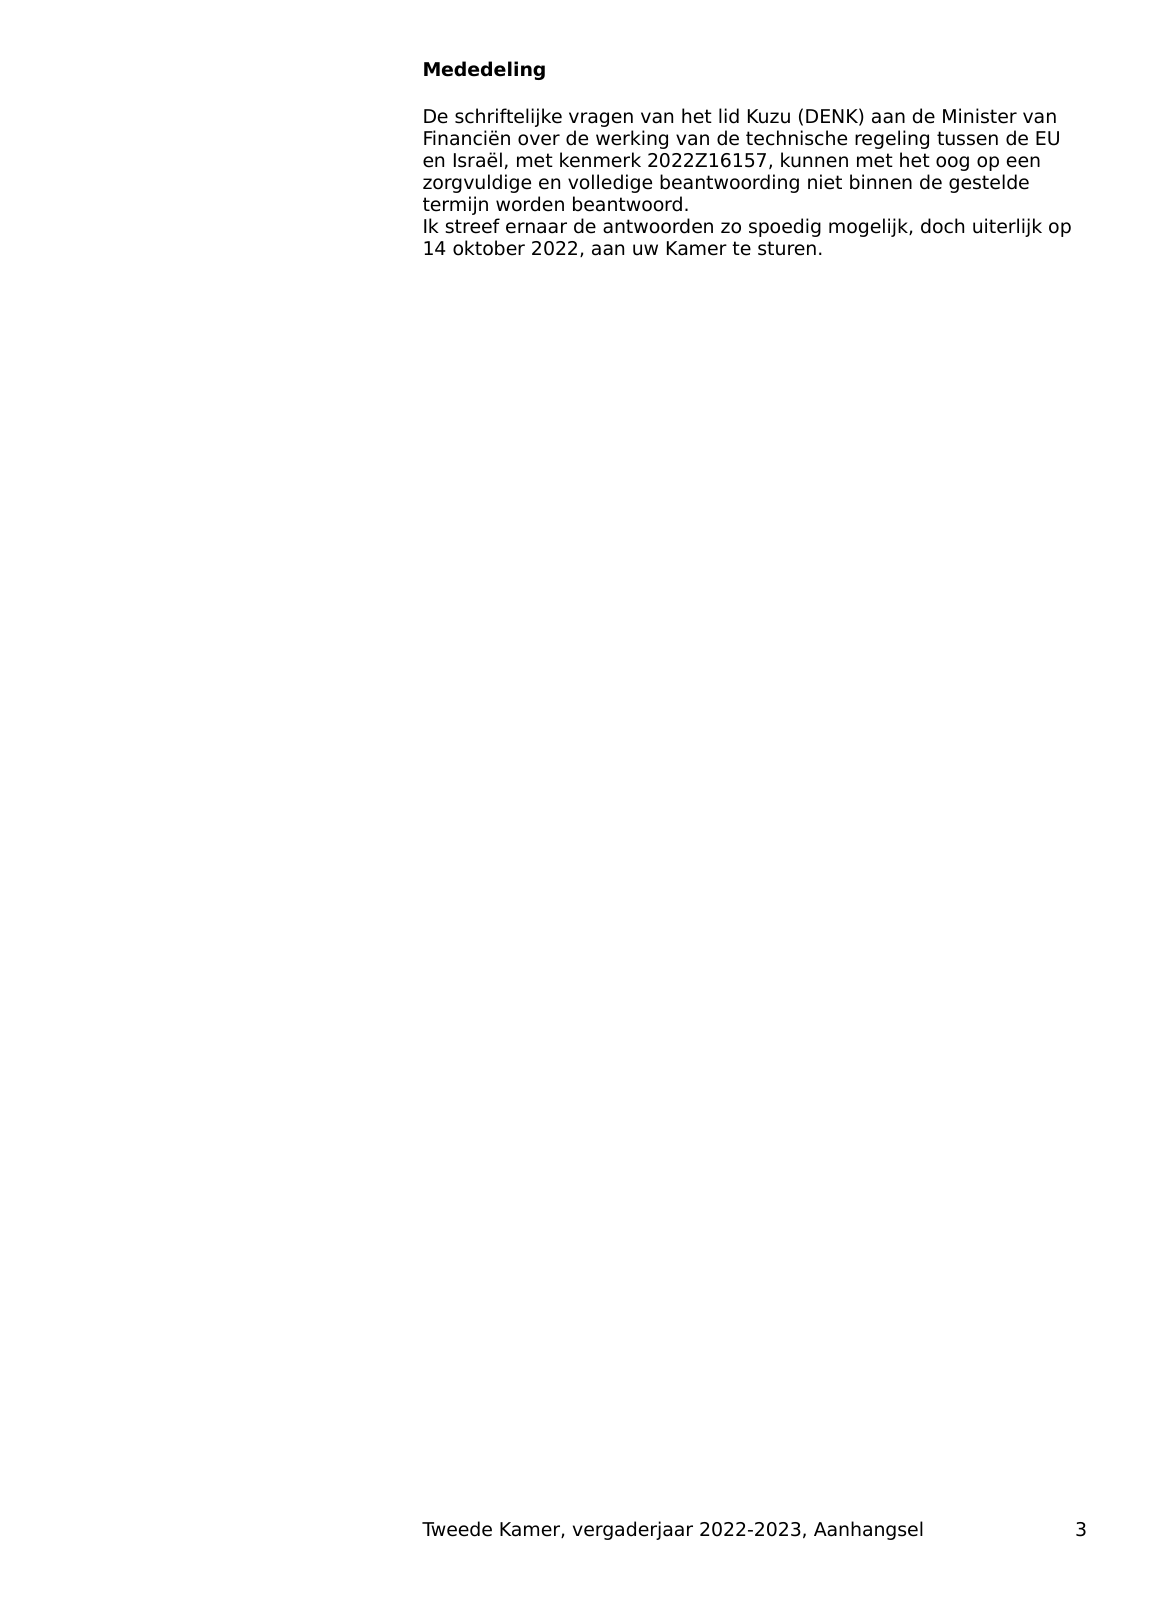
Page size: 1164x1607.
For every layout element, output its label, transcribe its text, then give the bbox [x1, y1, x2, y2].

subtitle Mededeling [422, 59, 1087, 81]
text De schriftelijke vragen van het lid Kuzu (DENK) aan de Minister van Financiën over de werking van de technische regeling tussen de EU en Israël, met kenmerk 2022Z16157, kunnen met het oog op een zorgvuldige en volledige beantwoording niet binnen de gestelde termijn worden beantwoord. [422, 106, 1087, 216]
text Ik streef ernaar de antwoorden zo spoedig mogelijk, doch uiterlijk op 14 oktober 2022, aan uw Kamer te sturen. [422, 216, 1087, 260]
